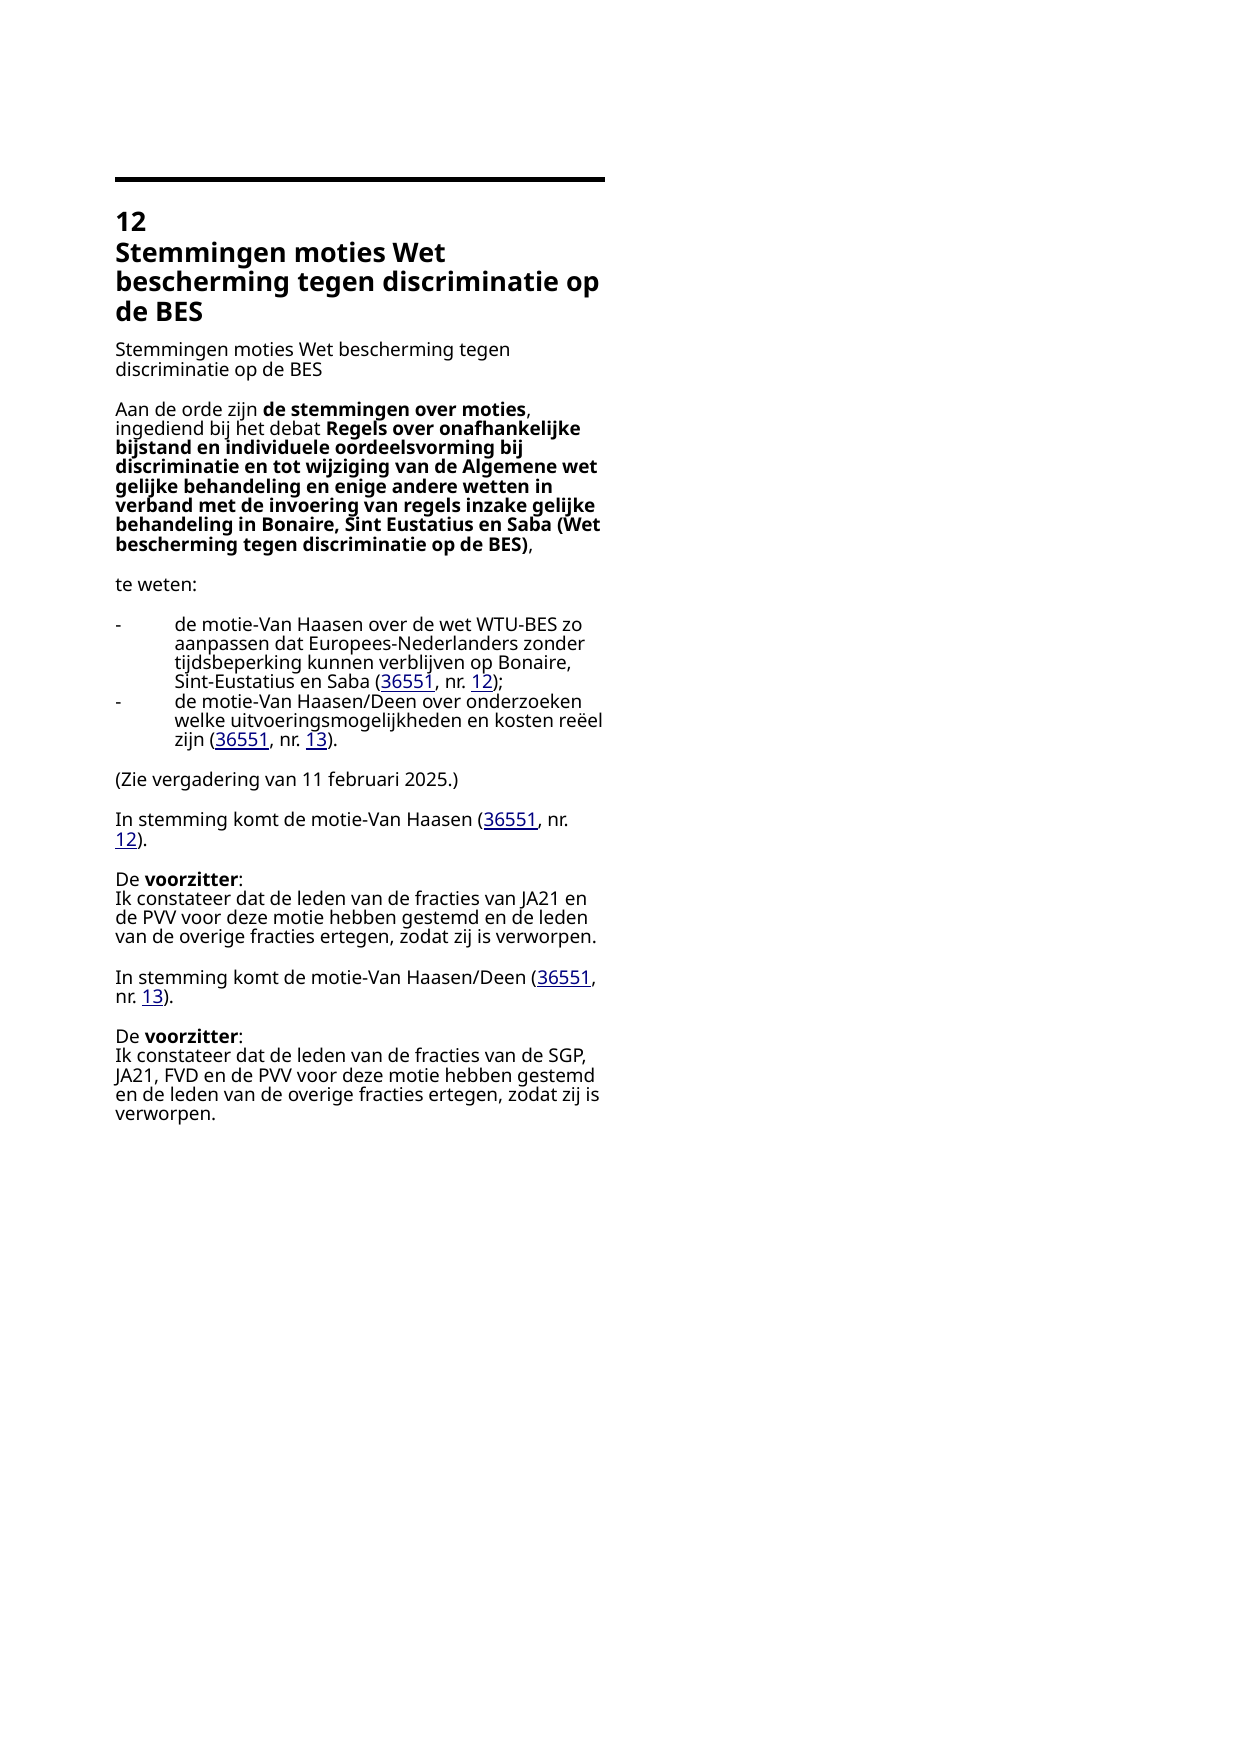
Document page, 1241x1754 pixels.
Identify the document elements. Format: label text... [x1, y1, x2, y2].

text De voorzitter: [115, 871, 605, 890]
text te weten: [115, 576, 605, 595]
list de motie-Van Haasen over de wet WTU-BES zo aanpassen dat Europees-Nederlanders zonder tijdsbeperking kunnen verblijven op Bonaire, Sint-Eustatius en Saba (36551, nr. 12); [115, 616, 605, 693]
text Aan de orde zijn de stemmingen over moties, ingediend bij het debat Regels over onafhankelijke bijstand en individuele oordeelsvorming bij discriminatie en tot wijziging van de Algemene wet gelijke behandeling en enige andere wetten in verband met de invoering van regels inzake gelijke behandeling in Bonaire, Sint Eustatius en Saba (Wet bescherming tegen discriminatie op de BES), [115, 401, 605, 555]
text 12 [115, 203, 605, 239]
text (Zie vergadering van 11 februari 2025.) [115, 771, 605, 791]
text De voorzitter: [115, 1028, 605, 1047]
text Ik constateer dat de leden van de fracties van de SGP, JA21, FVD en de PVV voor deze motie hebben gestemd en de leden van de overige fracties ertegen, zodat zij is verworpen. [115, 1047, 605, 1124]
text Ik constateer dat de leden van de fracties van JA21 en de PVV voor deze motie hebben gestemd en de leden van de overige fracties ertegen, zodat zij is verworpen. [115, 890, 605, 948]
text Stemmingen moties Wet bescherming tegen discriminatie op de BES [115, 239, 605, 341]
text In stemming komt de motie-Van Haasen/Deen (36551, nr. 13). [115, 969, 605, 1007]
text Stemmingen moties Wet bescherming tegen discriminatie op de BES [115, 341, 605, 380]
text In stemming komt de motie-Van Haasen (36551, nr. 12). [115, 811, 605, 850]
list de motie-Van Haasen/Deen over onderzoeken welke uitvoeringsmogelijkheden en kosten reëel zijn (36551, nr. 13). [115, 693, 605, 751]
